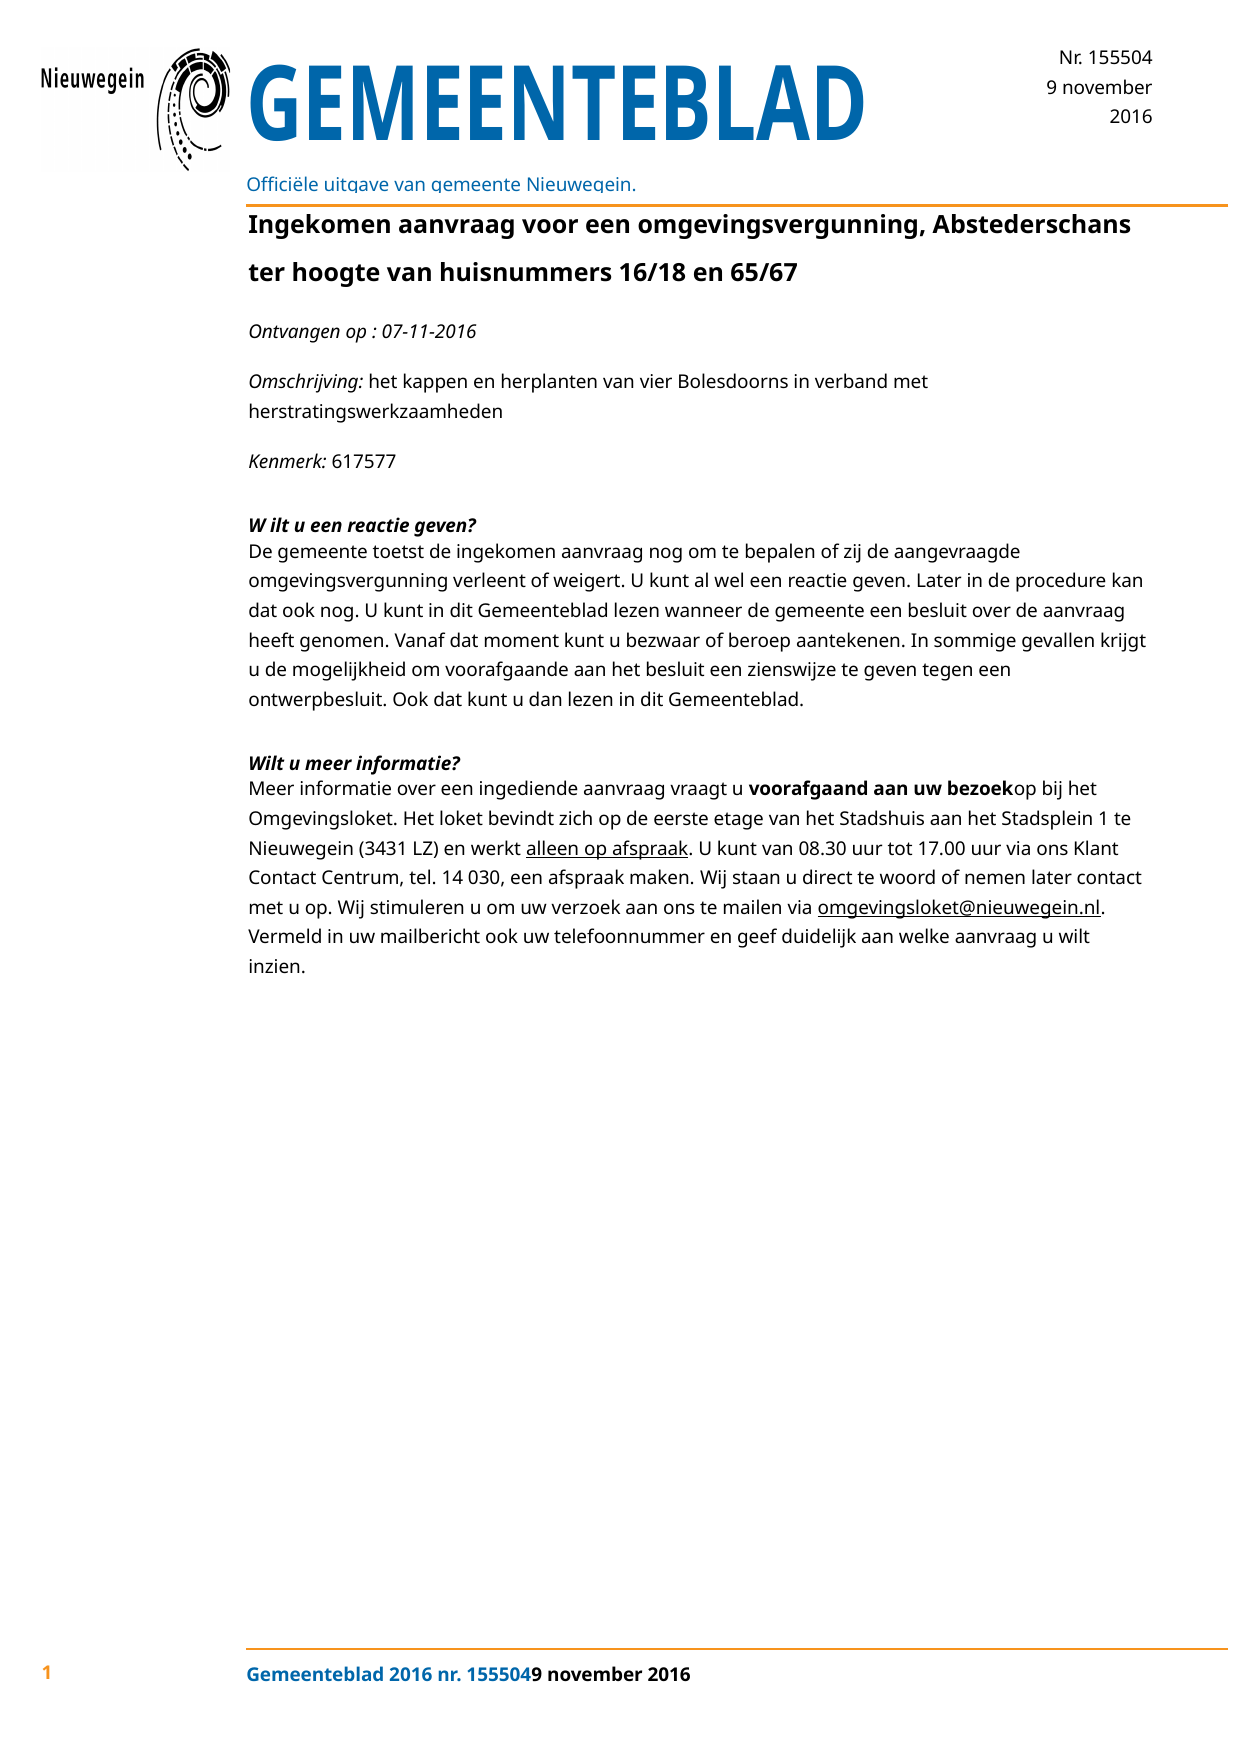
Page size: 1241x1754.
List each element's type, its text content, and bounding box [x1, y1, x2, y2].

text De gemeente toetst de ingekomen aanvraag nog om te bepalen of zij de aangevraagde omgevingsvergunning verleent of weigert. U kunt al wel een reactie geven. Later in de procedure kan dat ook nog. U kunt in dit Gemeenteblad lezen wanneer de gemeente een besluit over de aanvraag heeft genomen. Vanaf dat moment kunt u bezwaar of beroep aantekenen. In sommige gevallen krijgt u de mogelijkheid om voorafgaande aan het besluit een zienswijze te geven tegen een ontwerpbesluit. Ook dat kunt u dan lezen in dit Gemeenteblad. [248, 538, 1152, 712]
text Omschrijving: het kappen en herplanten van vier Bolesdoorns in verband met herstratingswerkzaamheden [248, 368, 1152, 424]
text Ingekomen aanvraag voor een omgevingsvergunning, Abstederschans ter hoogte van huisnummers 16/18 en 65/67 [248, 207, 1152, 288]
text Ontvangen op : 07-11-2016 [248, 318, 1152, 344]
text Meer informatie over een ingediende aanvraag vraagt u voorafgaand aan uw bezoekop bij het Omgevingsloket. Het loket bevindt zich op de eerste etage van het Stadshuis aan het Stadsplein 1 te Nieuwegein (3431 LZ) en werkt alleen op afspraak. U kunt van 08.30 uur tot 17.00 uur via ons Klant Contact Centrum, tel. 14 030, een afspraak maken. Wij staan u direct te woord of nemen later contact met u op. Wij stimuleren u om uw verzoek aan ons te mailen via omgevingsloket@nieuwegein.nl. Vermeld in uw mailbericht ook uw telefoonnummer en geef duidelijk aan welke aanvraag u wilt inzien. [248, 776, 1152, 979]
text Wilt u meer informatie? [248, 750, 1152, 776]
text W ilt u een reactie geven? [248, 512, 1152, 538]
picture [41, 47, 231, 172]
text Kenmerk: 617577 [248, 448, 1152, 474]
